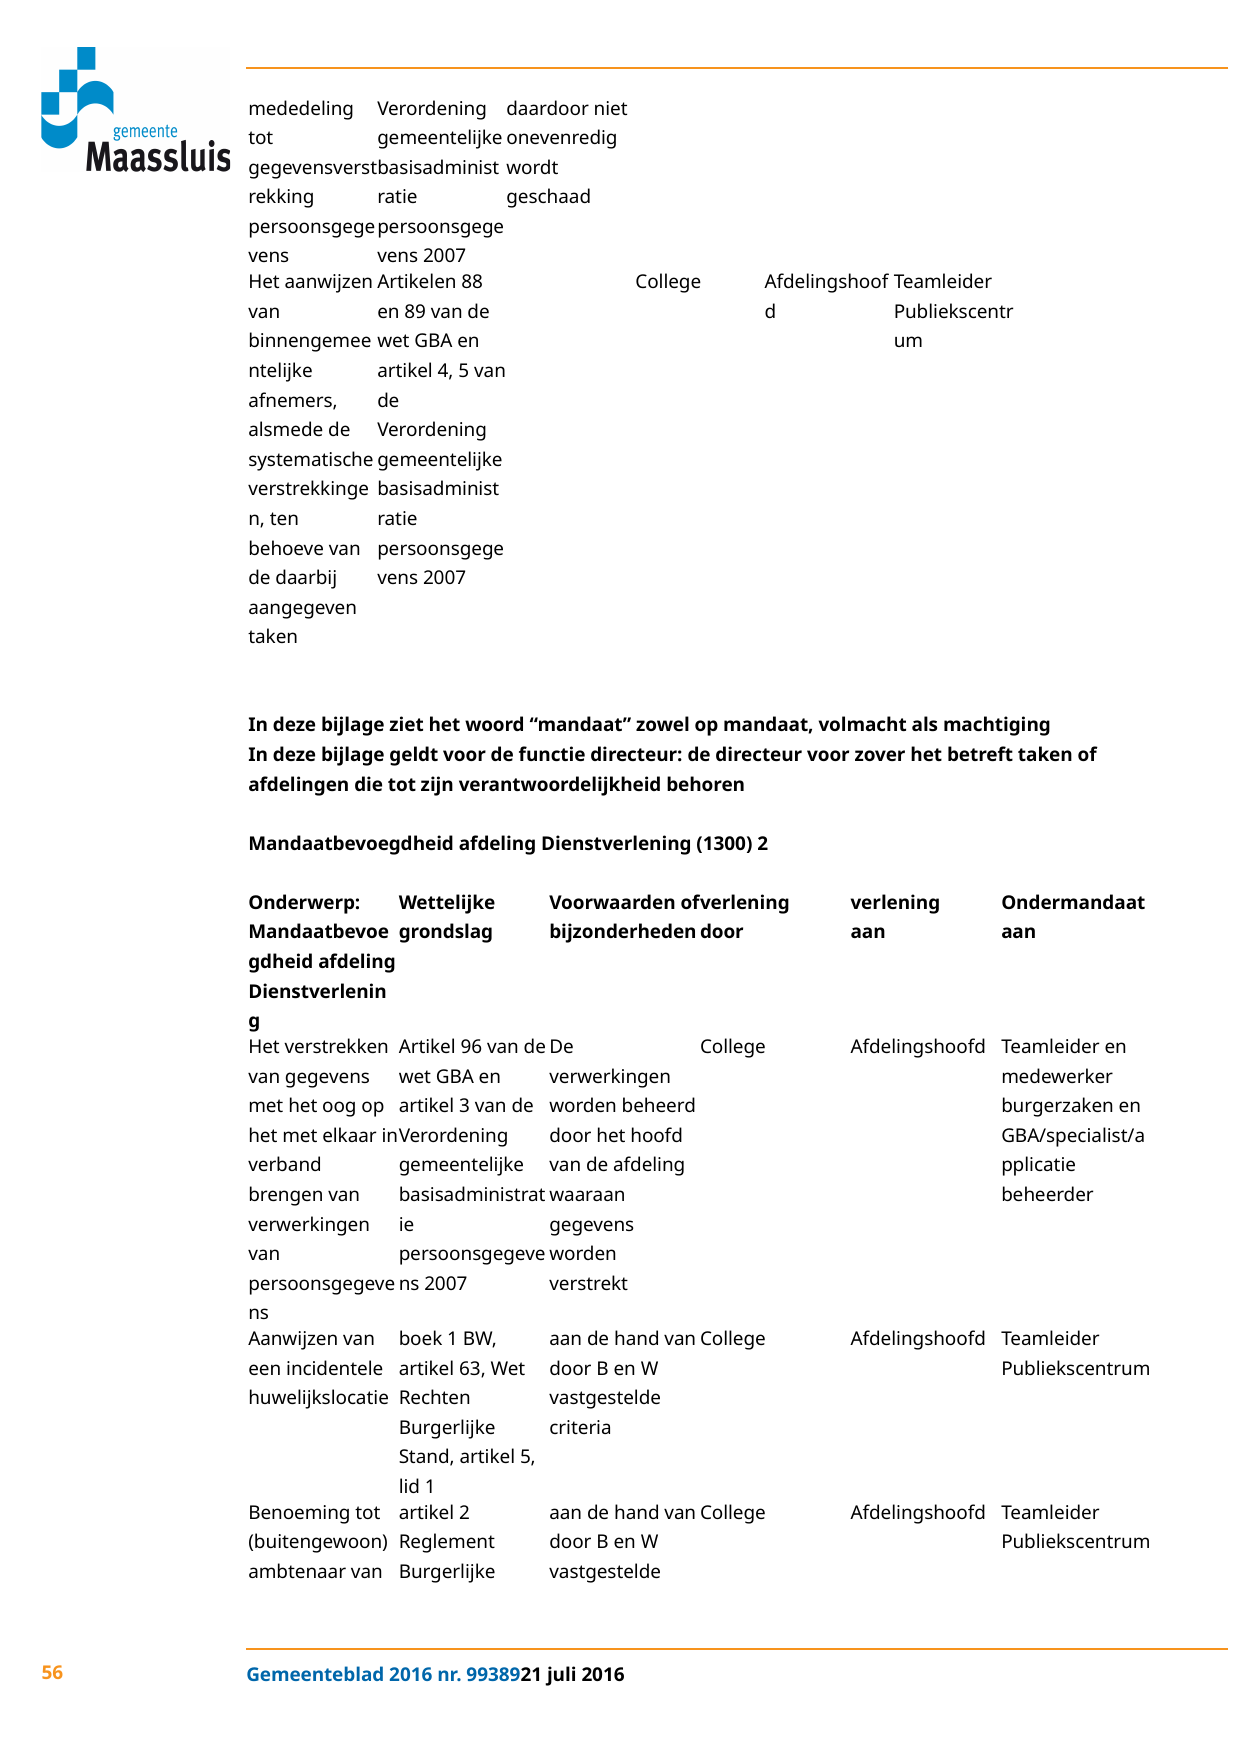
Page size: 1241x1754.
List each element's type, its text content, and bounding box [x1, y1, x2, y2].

table_header verlening door [700, 889, 850, 1033]
table_cell Teamleider Publiekscentrum [1001, 1325, 1152, 1499]
table_cell [506, 269, 635, 649]
picture [41, 47, 77, 92]
table_cell Teamleider en medewerker burgerzaken en GBA/specialist/applicatie beheerder [1001, 1033, 1152, 1325]
table_cell [894, 95, 1022, 268]
table_cell boek 1 BW, artikel 63, Wet Rechten Burgerlijke Stand, artikel 5, lid 1 [399, 1325, 549, 1499]
table_cell [1023, 95, 1152, 268]
table_cell Verordening gemeentelijke basisadministratie persoonsgegevens 2007 [377, 95, 506, 268]
table_cell Artikel 96 van de wet GBA en artikel 3 van de Verordening gemeentelijke basisadministratie persoonsgegevens 2007 [399, 1033, 549, 1325]
table_header Ondermandaat aan [1001, 889, 1152, 1033]
table_cell aan de hand van door B en W vastgestelde [549, 1499, 700, 1584]
table_cell [1023, 269, 1152, 649]
text In deze bijlage geldt voor de functie directeur: de directeur voor zover het betreft taken of afdelingen die tot zijn verantwoordelijkheid behoren [248, 741, 1152, 796]
table_cell aan de hand van door B en W vastgestelde criteria [549, 1325, 700, 1499]
table_cell Het verstrekken van gegevens met het oog op het met elkaar in verband brengen van verwerkingen van persoonsgegevens [248, 1033, 398, 1325]
table_cell Teamleider Publiekscentrum [1001, 1499, 1152, 1584]
table_cell Het aanwijzen van binnengemeentelijke afnemers, alsmede de systematische verstrekkingen, ten behoeve van de daarbij aangegeven taken [248, 269, 377, 649]
table_header Wettelijke grondslag [399, 889, 549, 1033]
table_header Onderwerp: Mandaatbevoegdheid afdeling Dienstverlening [248, 889, 398, 1033]
table_cell Aanwijzen van een incidentele huwelijkslocatie [248, 1325, 398, 1499]
table_header verlening aan [850, 889, 1001, 1033]
table_cell College [700, 1325, 850, 1499]
table_cell Artikelen 88 en 89 van de wet GBA en artikel 4, 5 van de Verordening gemeentelijke basisadministratie persoonsgegevens 2007 [377, 269, 506, 649]
table_header Voorwaarden of bijzonderheden [549, 889, 700, 1033]
table_cell College [700, 1033, 850, 1325]
text In deze bijlage ziet het woord “mandaat” zowel op mandaat, volmacht als machtiging [248, 712, 1152, 737]
text Mandaatbevoegdheid afdeling Dienstverlening (1300) 2 [248, 830, 1152, 856]
table_cell artikel 2 Reglement Burgerlijke [399, 1499, 549, 1584]
table_cell College [635, 269, 764, 649]
table_cell daardoor niet onevenredig wordt geschaad [506, 95, 635, 268]
table_cell [764, 95, 893, 268]
table_cell Afdelingshoofd [850, 1499, 1001, 1584]
table_cell mededeling tot gegevensverstrekking persoonsgegevens [248, 95, 377, 268]
table_cell Afdelingshoofd [764, 269, 893, 649]
table_cell College [700, 1499, 850, 1584]
table_cell De verwerkingen worden beheerd door het hoofd van de afdeling waaraan gegevens worden verstrekt [549, 1033, 700, 1325]
table_cell [635, 95, 764, 268]
table_cell Afdelingshoofd [850, 1033, 1001, 1325]
picture [41, 47, 231, 172]
table_cell Benoeming tot (buitengewoon) ambtenaar van [248, 1499, 398, 1584]
table_cell Afdelingshoofd [850, 1325, 1001, 1499]
table_cell Teamleider Publiekscentrum [894, 269, 1022, 649]
